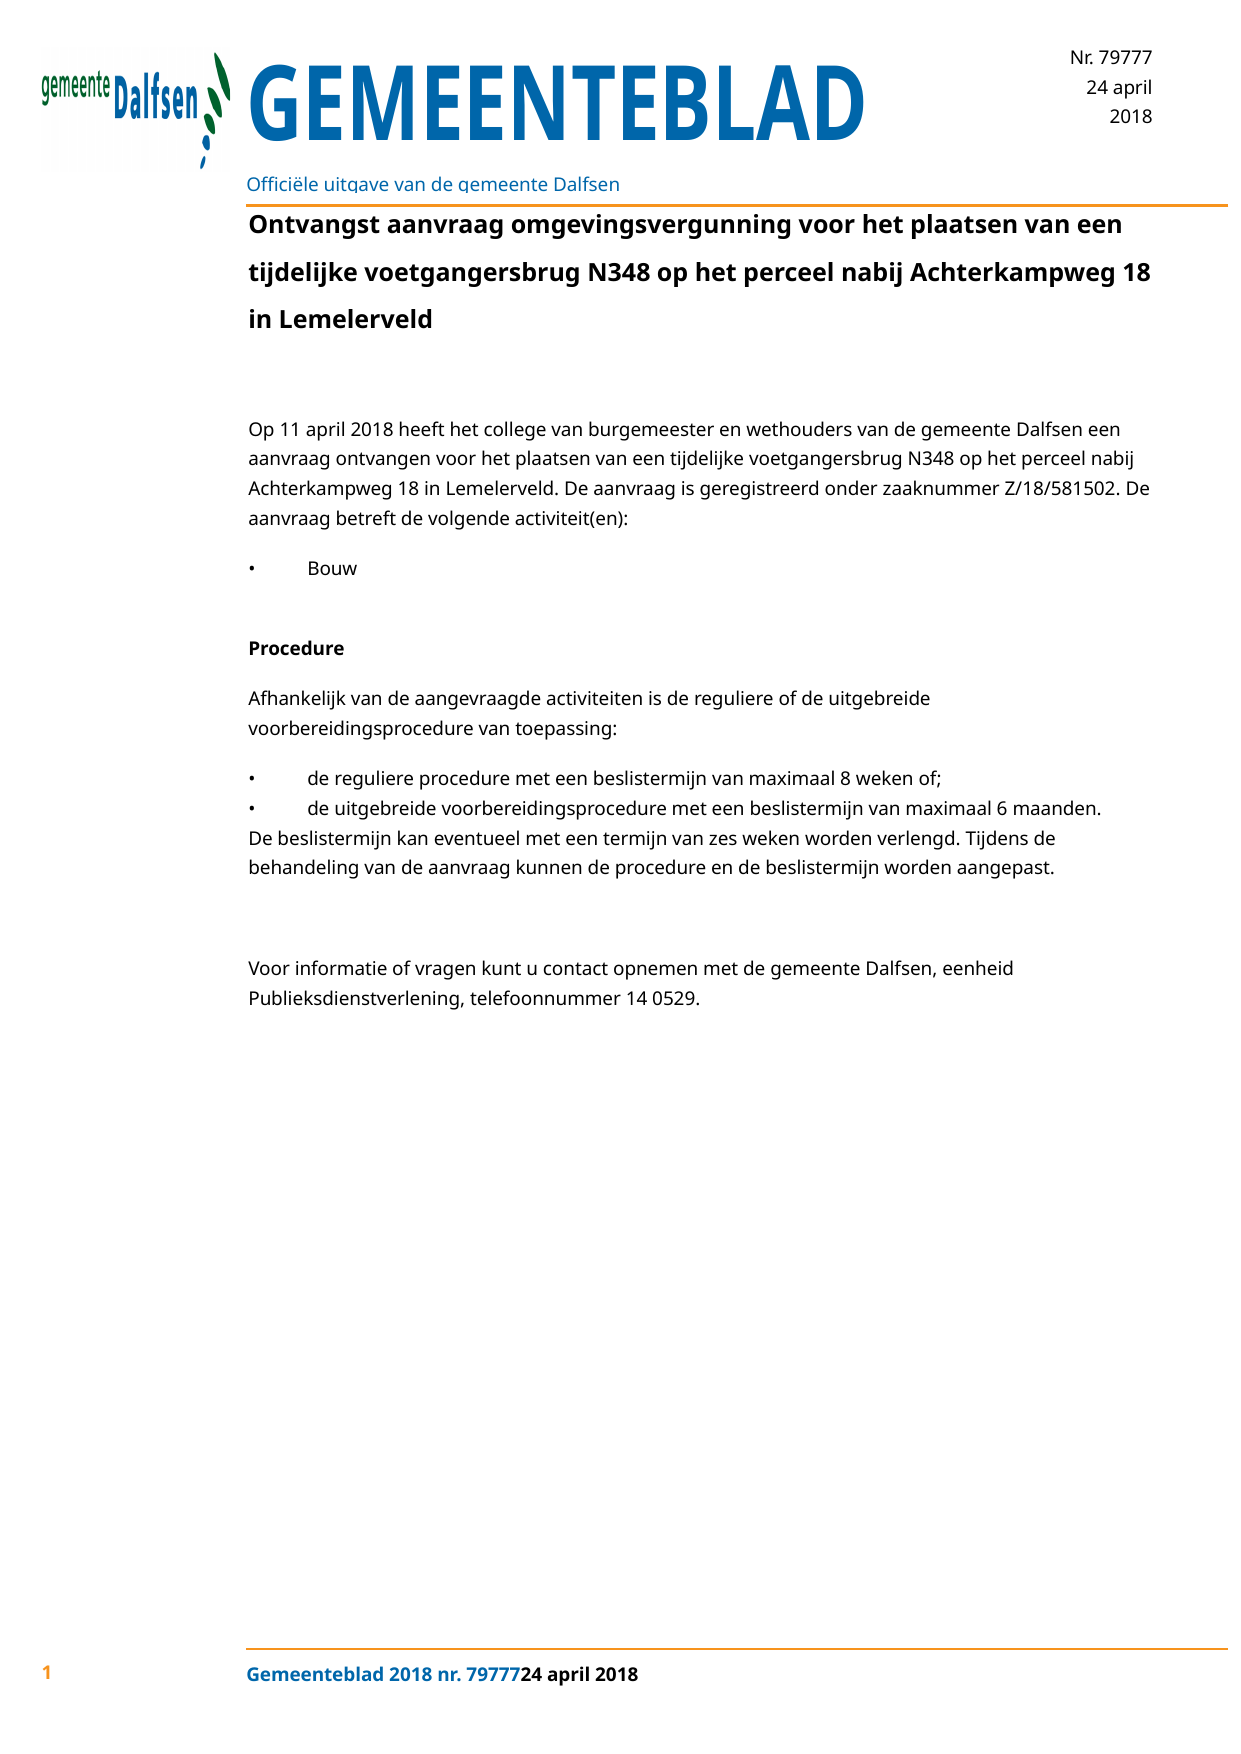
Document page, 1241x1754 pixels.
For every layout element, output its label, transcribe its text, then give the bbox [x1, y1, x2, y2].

text Procedure [248, 635, 1152, 661]
text Afhankelijk van de aangevraagde activiteiten is de reguliere of de uitgebreide voorbereidingsprocedure van toepassing: [248, 686, 1152, 741]
text Op 11 april 2018 heeft het college van burgemeester en wethouders van de gemeente Dalfsen een aanvraag ontvangen voor het plaatsen van een tijdelijke voetgangersbrug N348 op het perceel nabij Achterkampweg 18 in Lemelerveld. De aanvraag is geregistreerd onder zaaknummer Z/18/581502. De aanvraag betreft de volgende activiteit(en): [248, 416, 1152, 530]
picture [41, 47, 231, 172]
text Voor informatie of vragen kunt u contact opnemen met de gemeente Dalfsen, eenheid Publieksdienstverlening, telefoonnummer 14 0529. [248, 955, 1152, 1010]
list Bouw [248, 555, 1152, 581]
list de reguliere procedure met een beslistermijn van maximaal 8 weken of; [248, 766, 1152, 791]
text De beslistermijn kan eventueel met een termijn van zes weken worden verlengd. Tijdens de behandeling van de aanvraag kunnen de procedure en de beslistermijn worden aangepast. [248, 825, 1152, 880]
list de uitgebreide voorbereidingsprocedure met een beslistermijn van maximaal 6 maanden. [248, 795, 1152, 821]
text Ontvangst aanvraag omgevingsvergunning voor het plaatsen van een tijdelijke voetgangersbrug N348 op het perceel nabij Achterkampweg 18 in Lemelerveld [248, 207, 1152, 336]
